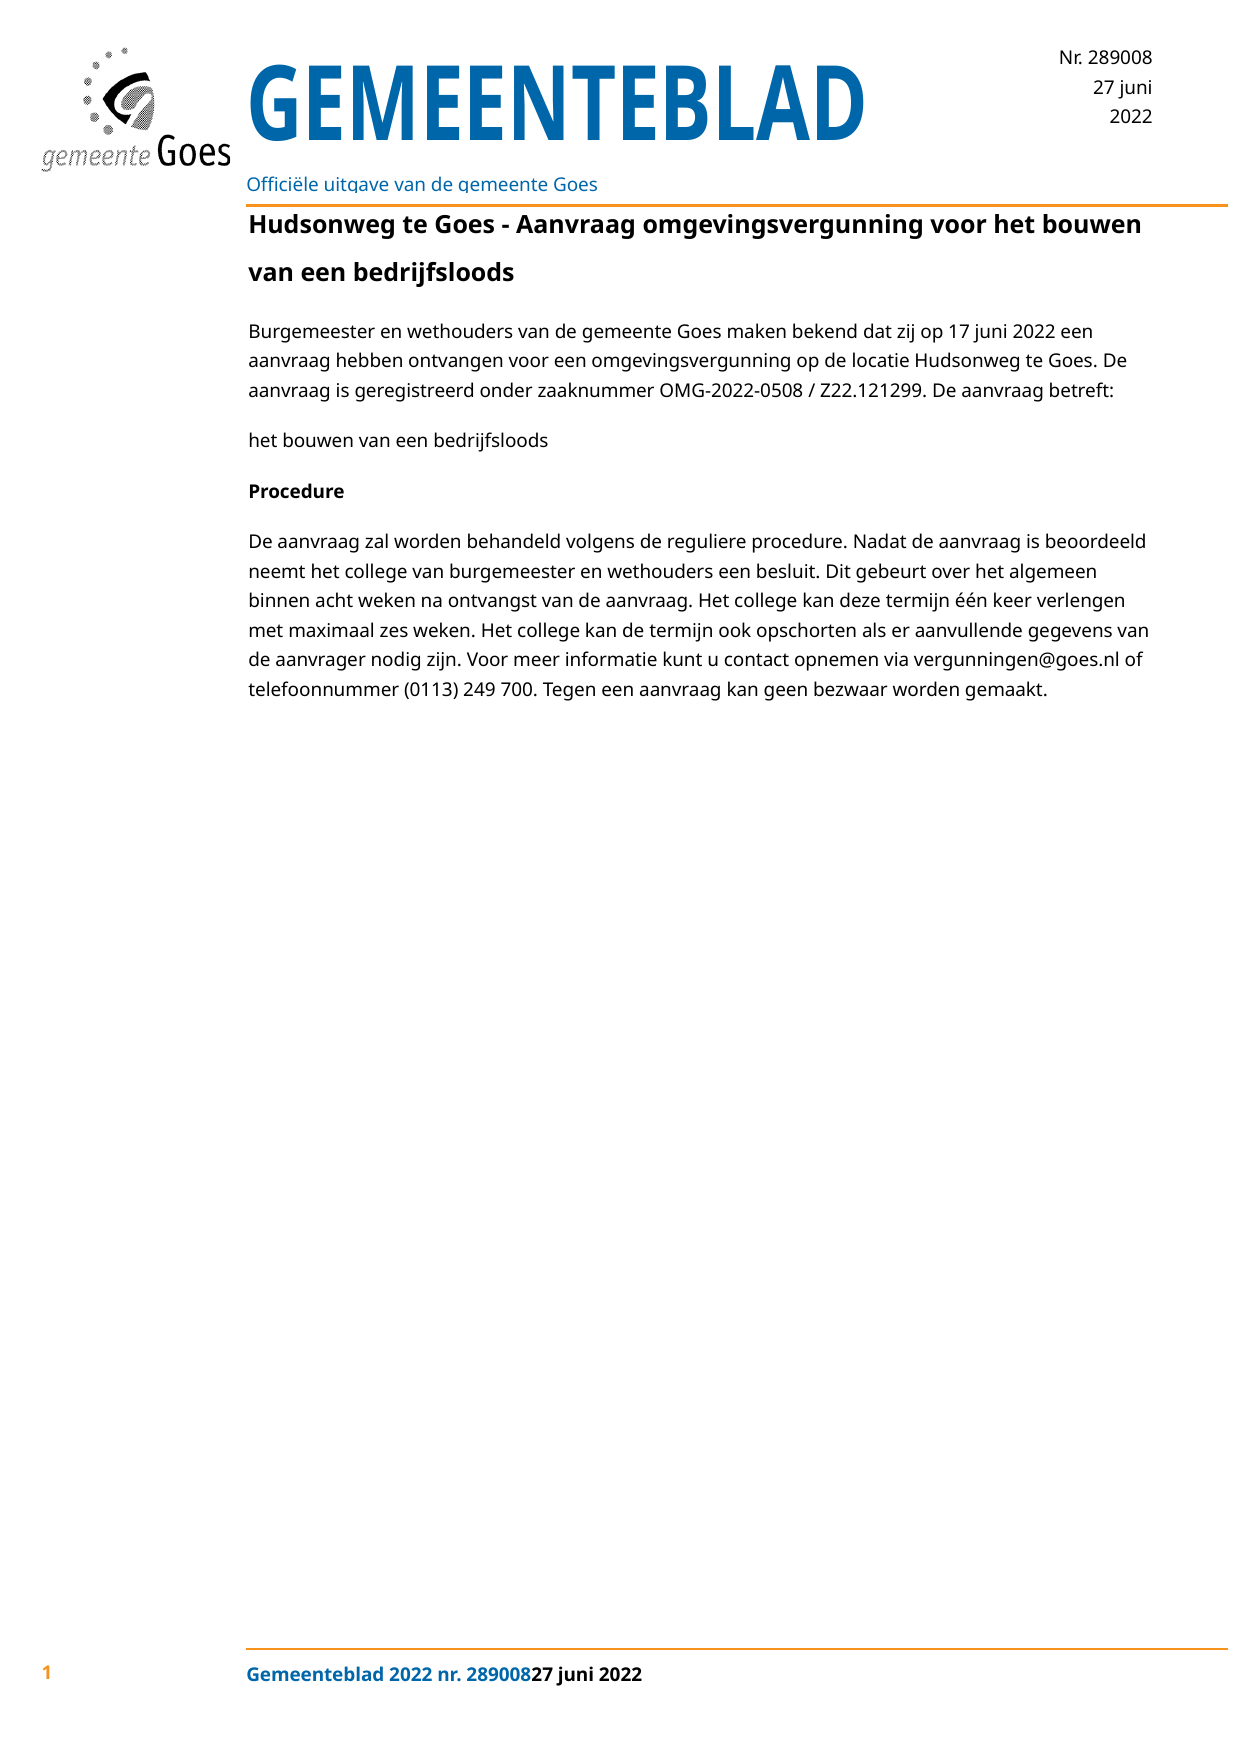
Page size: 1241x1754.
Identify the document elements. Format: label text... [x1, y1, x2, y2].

text het bouwen van een bedrijfsloods [248, 427, 1152, 453]
text Procedure [248, 478, 1152, 504]
text Burgemeester en wethouders van de gemeente Goes maken bekend dat zij op 17 juni 2022 een aanvraag hebben ontvangen voor een omgevingsvergunning op de locatie Hudsonweg te Goes. De aanvraag is geregistreerd onder zaaknummer OMG-2022-0508 / Z22.121299. De aanvraag betreft: [248, 318, 1152, 403]
picture [41, 47, 231, 172]
text Hudsonweg te Goes - Aanvraag omgevingsvergunning voor het bouwen van een bedrijfsloods [248, 207, 1152, 288]
text De aanvraag zal worden behandeld volgens de reguliere procedure. Nadat de aanvraag is beoordeeld neemt het college van burgemeester en wethouders een besluit. Dit gebeurt over het algemeen binnen acht weken na ontvangst van de aanvraag. Het college kan deze termijn één keer verlengen met maximaal zes weken. Het college kan de termijn ook opschorten als er aanvullende gegevens van de aanvrager nodig zijn. Voor meer informatie kunt u contact opnemen via vergunningen@goes.nl of telefoonnummer (0113) 249 700. Tegen een aanvraag kan geen bezwaar worden gemaakt. [248, 528, 1152, 702]
